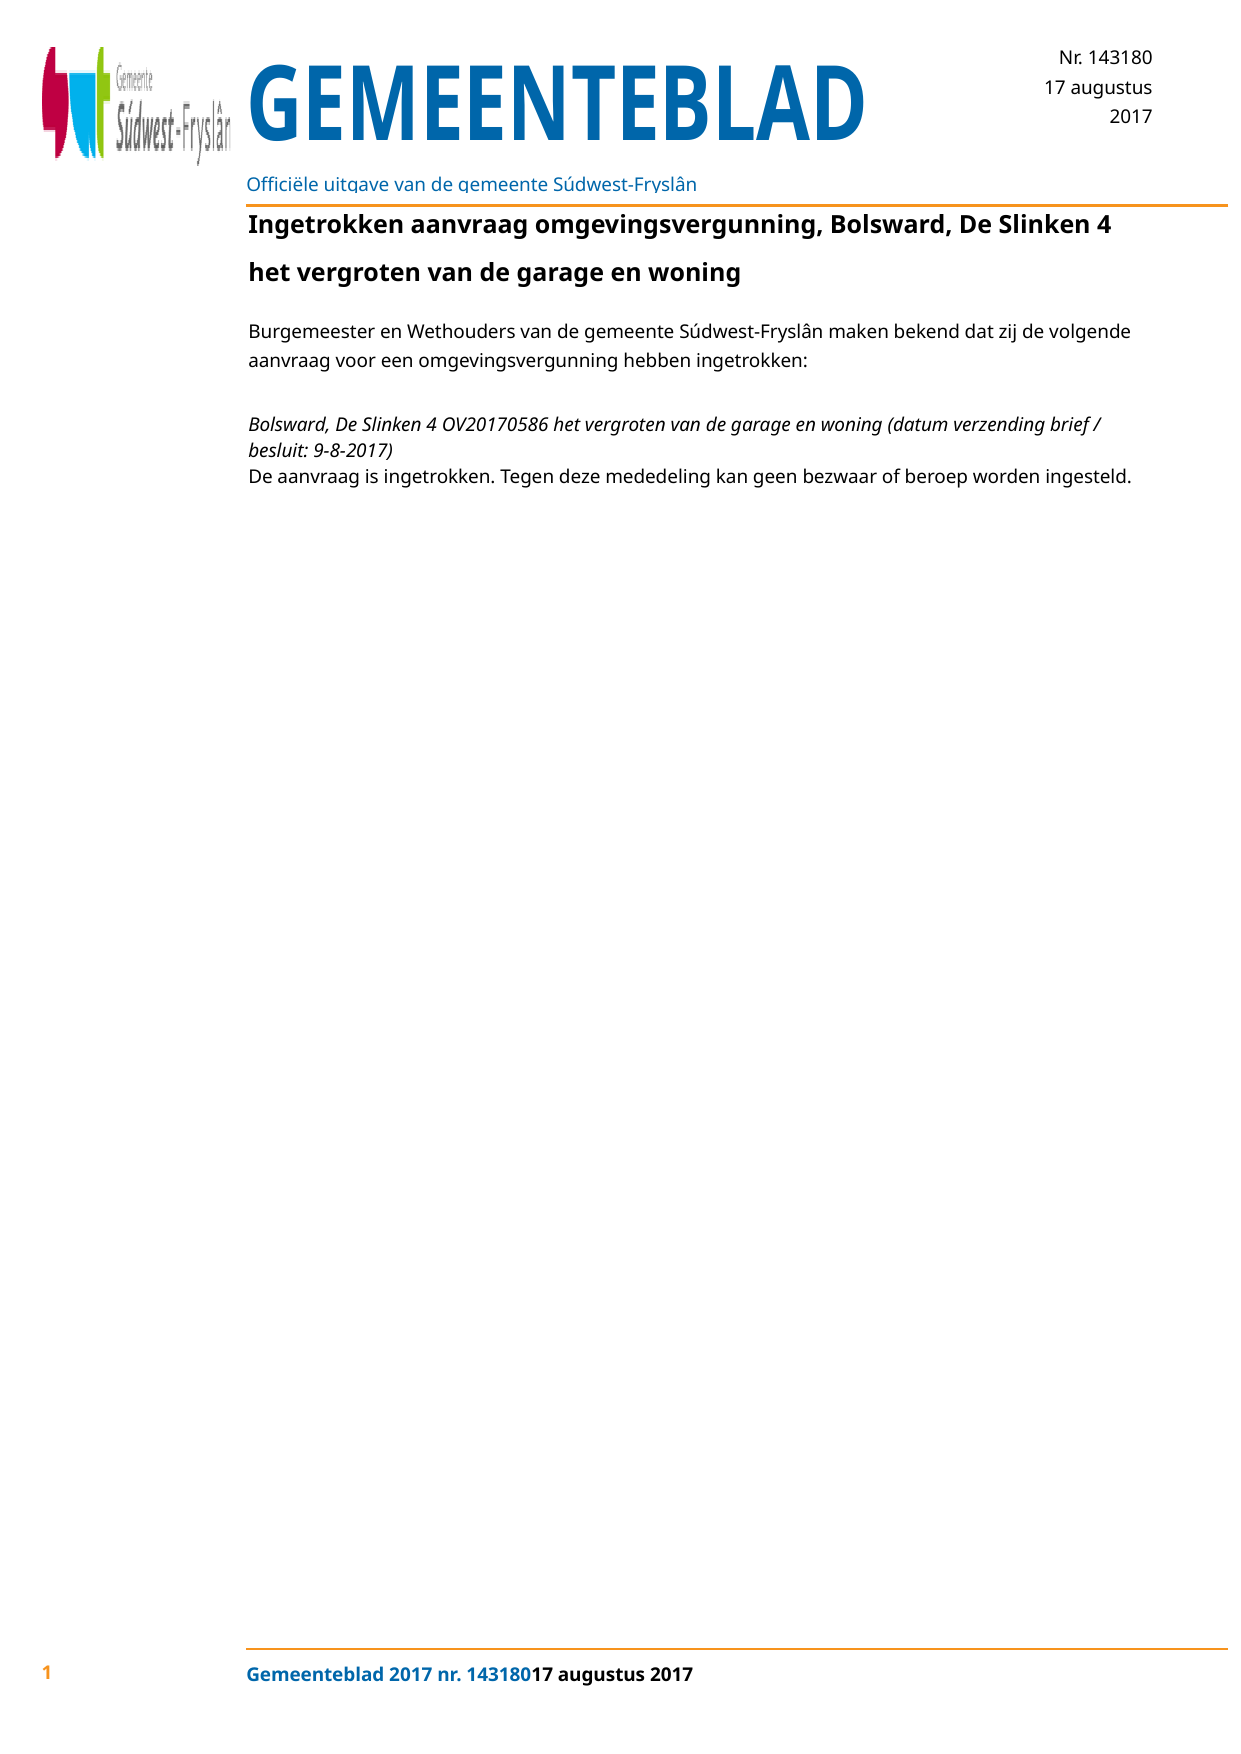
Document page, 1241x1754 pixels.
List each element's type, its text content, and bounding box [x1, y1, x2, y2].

picture [41, 47, 231, 172]
text Ingetrokken aanvraag omgevingsvergunning, Bolsward, De Slinken 4 het vergroten van de garage en woning [248, 207, 1152, 288]
text De aanvraag is ingetrokken. Tegen deze mededeling kan geen bezwaar of beroep worden ingesteld. [248, 463, 1152, 489]
text Bolsward, De Slinken 4 OV20170586 het vergroten van de garage en woning (datum verzending brief / besluit: 9-8-2017) [248, 411, 1152, 463]
text Burgemeester en Wethouders van de gemeente Súdwest-Fryslân maken bekend dat zij de volgende aanvraag voor een omgevingsvergunning hebben ingetrokken: [248, 318, 1152, 373]
